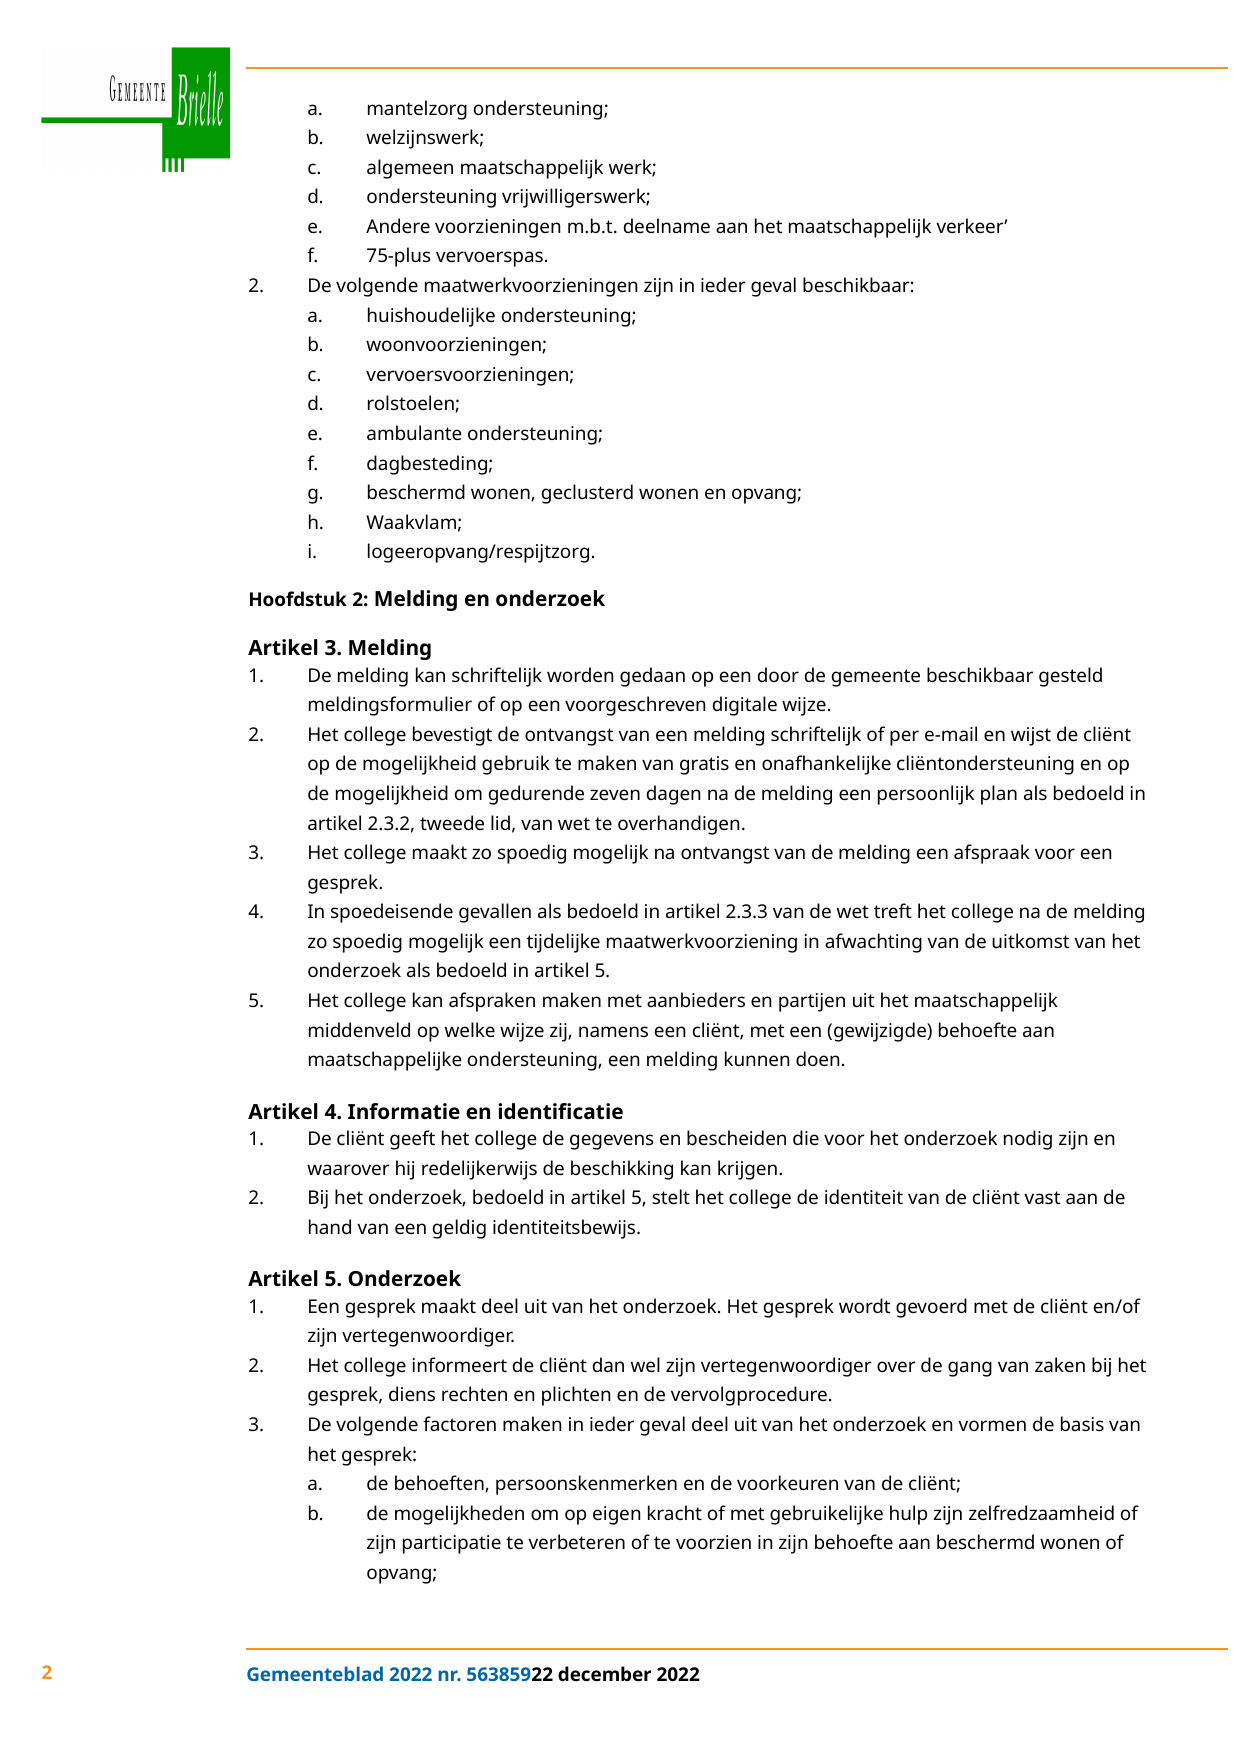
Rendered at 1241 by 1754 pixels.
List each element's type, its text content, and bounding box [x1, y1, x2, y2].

list Het college kan afspraken maken met aanbieders en partijen uit het maatschappelijk middenveld op welke wijze zij, namens een cliënt, met een (gewijzigde) behoefte aan maatschappelijke ondersteuning, een melding kunnen doen. [248, 987, 1152, 1072]
list ondersteuning vrijwilligerswerk; [307, 183, 1152, 209]
list Een gesprek maakt deel uit van het onderzoek. Het gesprek wordt gevoerd met de cliënt en/of zijn vertegenwoordiger. [248, 1293, 1152, 1348]
text Artikel 5. Onderzoek [248, 1264, 1152, 1293]
list De melding kan schriftelijk worden gedaan op een door de gemeente beschikbaar gesteld meldingsformulier of op een voorgeschreven digitale wijze. [248, 662, 1152, 717]
list mantelzorg ondersteuning; [307, 95, 1152, 121]
list de mogelijkheden om op eigen kracht of met gebruikelijke hulp zijn zelfredzaamheid of zijn participatie te verbeteren of te voorzien in zijn behoefte aan beschermd wonen of opvang; [307, 1500, 1152, 1585]
list algemeen maatschappelijk werk; [307, 154, 1152, 180]
list Andere voorzieningen m.b.t. deelname aan het maatschappelijk verkeer’ [307, 213, 1152, 239]
list De cliënt geeft het college de gegevens en bescheiden die voor het onderzoek nodig zijn en waarover hij redelijkerwijs de beschikking kan krijgen. [248, 1125, 1152, 1181]
list 75-plus vervoerspas. [307, 243, 1152, 268]
list Het college maakt zo spoedig mogelijk na ontvangst van de melding een afspraak voor een gesprek. [248, 839, 1152, 895]
list De volgende factoren maken in ieder geval deel uit van het onderzoek en vormen de basis van het gesprek: [248, 1411, 1152, 1467]
list huishoudelijke ondersteuning; [307, 302, 1152, 328]
list Waakvlam; [307, 509, 1152, 535]
list de behoeften, persoonskenmerken en de voorkeuren van de cliënt; [307, 1470, 1152, 1496]
list Bij het onderzoek, bedoeld in artikel 5, stelt het college de identiteit van de cliënt vast aan de hand van een geldig identiteitsbewijs. [248, 1184, 1152, 1240]
list logeeropvang/respijtzorg. [307, 538, 1152, 564]
list vervoersvoorzieningen; [307, 361, 1152, 387]
list Het college bevestigt de ontvangst van een melding schriftelijk of per e-mail en wijst de cliënt op de mogelijkheid gebruik te maken van gratis en onafhankelijke cliëntondersteuning en op de mogelijkheid om gedurende zeven dagen na de melding een persoonlijk plan als bedoeld in artikel 2.3.2, tweede lid, van wet te overhandigen. [248, 721, 1152, 836]
list woonvoorzieningen; [307, 331, 1152, 357]
list beschermd wonen, geclusterd wonen en opvang; [307, 479, 1152, 505]
list De volgende maatwerkvoorzieningen zijn in ieder geval beschikbaar: [248, 272, 1152, 298]
list Het college informeert de cliënt dan wel zijn vertegenwoordiger over de gang van zaken bij het gesprek, diens rechten en plichten en de vervolgprocedure. [248, 1352, 1152, 1407]
text Hoofdstuk 2: Melding en onderzoek [248, 584, 1152, 613]
list rolstoelen; [307, 391, 1152, 416]
picture [41, 47, 231, 172]
text Artikel 3. Melding [248, 633, 1152, 662]
list ambulante ondersteuning; [307, 420, 1152, 446]
list In spoedeisende gevallen als bedoeld in artikel 2.3.3 van de wet treft het college na de melding zo spoedig mogelijk een tijdelijke maatwerkvoorziening in afwachting van de uitkomst van het onderzoek als bedoeld in artikel 5. [248, 898, 1152, 983]
list welzijnswerk; [307, 124, 1152, 150]
list dagbesteding; [307, 450, 1152, 476]
text Artikel 4. Informatie en identificatie [248, 1097, 1152, 1125]
